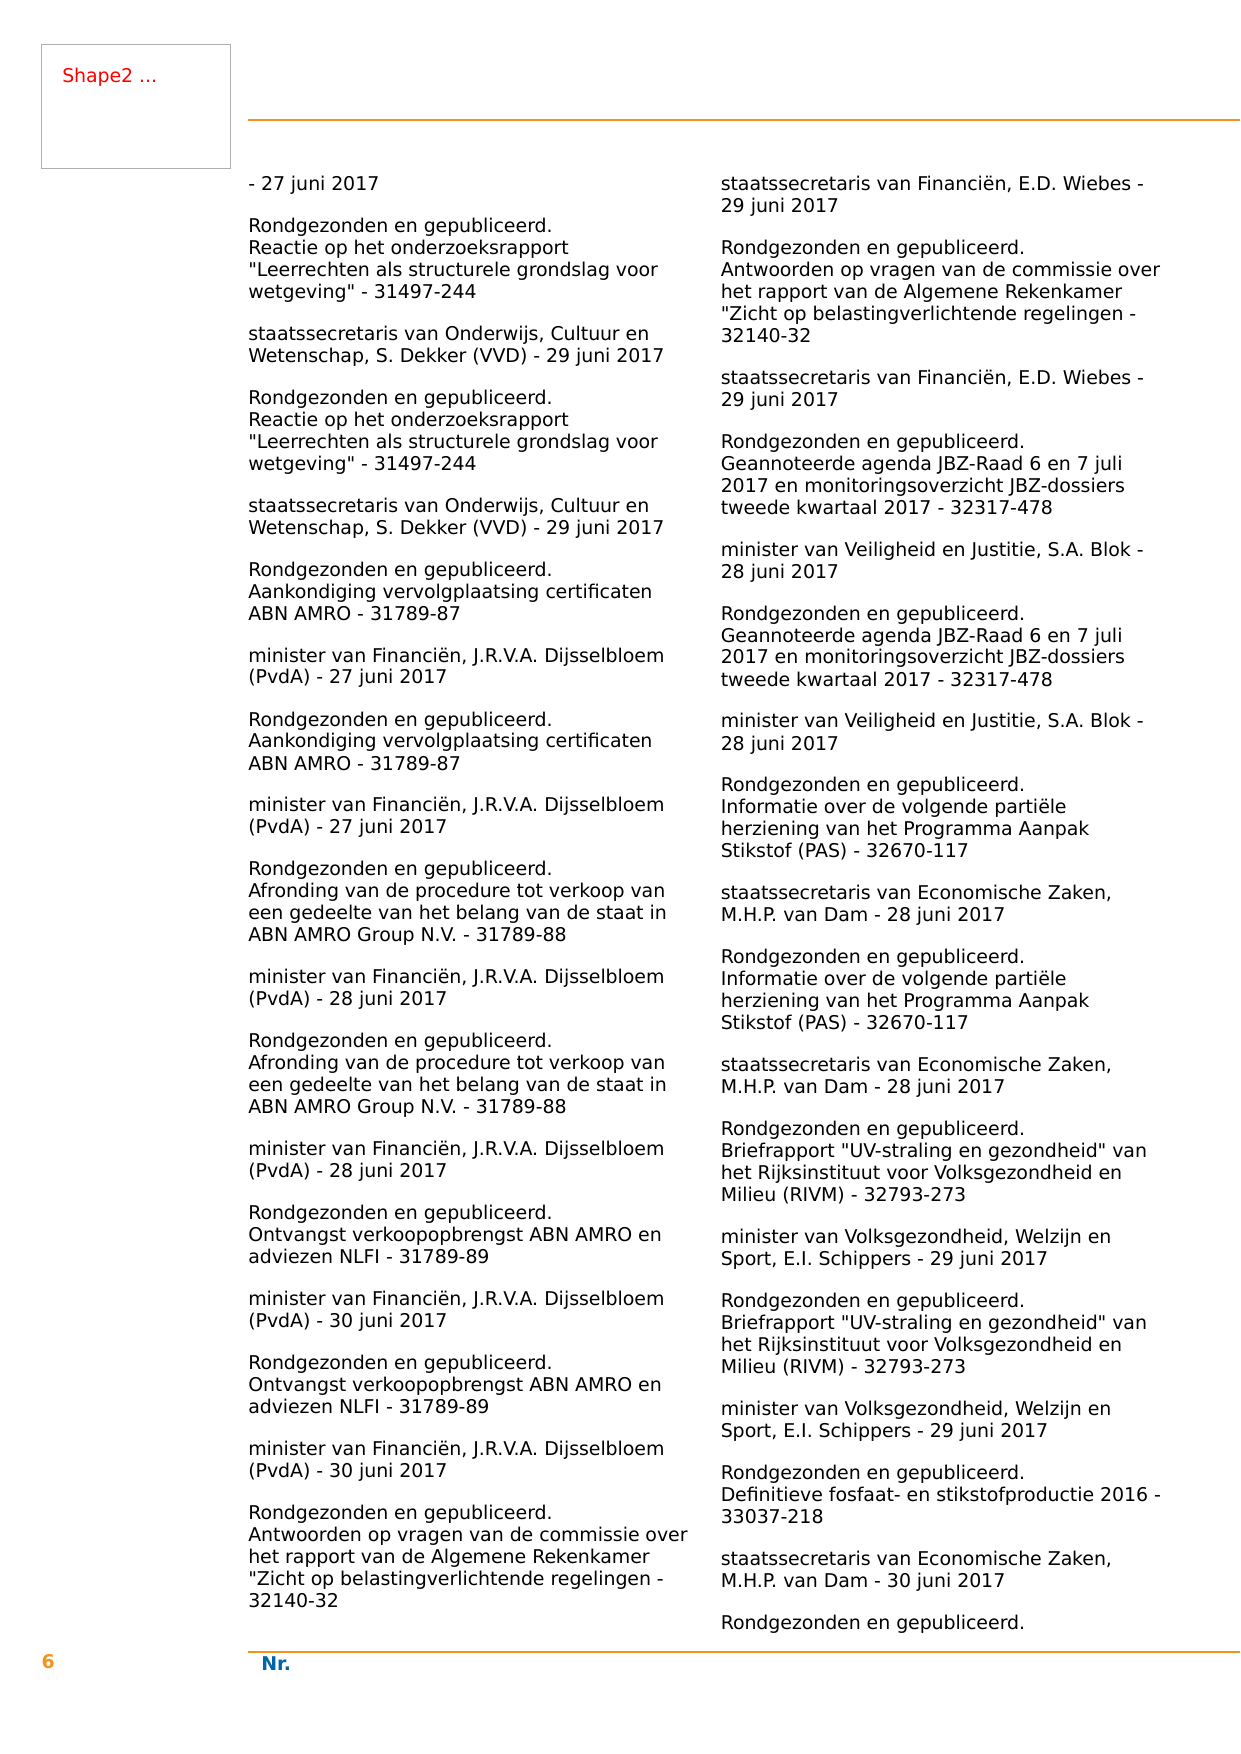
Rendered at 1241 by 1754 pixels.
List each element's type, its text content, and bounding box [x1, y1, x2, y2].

text Ontvangst verkoopopbrengst ABN AMRO en adviezen NLFI - 31789-89 [248, 1374, 691, 1418]
text staatssecretaris van Economische Zaken, M.H.P. van Dam - 30 juni 2017 [721, 1548, 1163, 1592]
text Aankondiging vervolgplaatsing certificaten ABN AMRO - 31789-87 [248, 730, 691, 774]
text staatssecretaris van Financiën, E.D. Wiebes - 29 juni 2017 [721, 367, 1163, 411]
text minister van Financiën, J.R.V.A. Dijsselbloem (PvdA) - 30 juni 2017 [248, 1288, 691, 1332]
text minister van Financiën, J.R.V.A. Dijsselbloem (PvdA) - 27 juni 2017 [248, 794, 691, 838]
text Rondgezonden en gepubliceerd. [248, 558, 691, 581]
text Definitieve fosfaat- en stikstofproductie 2016 - 33037-218 [721, 1484, 1163, 1528]
text Rondgezonden en gepubliceerd. [248, 215, 691, 237]
text minister van Veiligheid en Justitie, S.A. Blok - 28 juni 2017 [721, 710, 1163, 754]
text Rondgezonden en gepubliceerd. [248, 708, 691, 730]
text Aankondiging vervolgplaatsing certificaten ABN AMRO - 31789-87 [248, 581, 691, 624]
text minister van Financiën, J.R.V.A. Dijsselbloem (PvdA) - 28 juni 2017 [248, 966, 691, 1010]
text Rondgezonden en gepubliceerd. [248, 1352, 691, 1374]
text Antwoorden op vragen van de commissie over het rapport van de Algemene Rekenkamer "Zicht op belastingverlichtende regelingen - 32140-32 [721, 259, 1163, 347]
text minister van Financiën, J.R.V.A. Dijsselbloem (PvdA) - 30 juni 2017 [248, 1438, 691, 1482]
text Rondgezonden en gepubliceerd. [721, 1462, 1163, 1484]
text Rondgezonden en gepubliceerd. [721, 431, 1163, 453]
text Rondgezonden en gepubliceerd. [248, 387, 691, 409]
text minister van Financiën, J.R.V.A. Dijsselbloem (PvdA) - 27 juni 2017 [248, 644, 691, 688]
text staatssecretaris van Onderwijs, Cultuur en Wetenschap, S. Dekker (VVD) - 29 juni 2017 [248, 494, 691, 538]
text Rondgezonden en gepubliceerd. [721, 1612, 1163, 1634]
text minister van Veiligheid en Justitie, S.A. Blok - 28 juni 2017 [721, 538, 1163, 582]
text Reactie op het onderzoeksrapport "Leerrechten als structurele grondslag voor wetgeving" - 31497-244 [248, 409, 691, 474]
text Rondgezonden en gepubliceerd. [248, 858, 691, 880]
text Afronding van de procedure tot verkoop van een gedeelte van het belang van de staat in ABN AMRO Group N.V. - 31789-88 [248, 1052, 691, 1118]
text Rondgezonden en gepubliceerd. [721, 602, 1163, 624]
text Briefrapport "UV-straling en gezondheid" van het Rijksinstituut voor Volksgezondheid en Milieu (RIVM) - 32793-273 [721, 1140, 1163, 1206]
text Informatie over de volgende partiële herziening van het Programma Aanpak Stikstof (PAS) - 32670-117 [721, 796, 1163, 862]
text Reactie op het onderzoeksrapport "Leerrechten als structurele grondslag voor wetgeving" - 31497-244 [248, 237, 691, 303]
text Rondgezonden en gepubliceerd. [248, 1030, 691, 1052]
text Rondgezonden en gepubliceerd. [721, 774, 1163, 796]
text staatssecretaris van Onderwijs, Cultuur en Wetenschap, S. Dekker (VVD) - 29 juni 2017 [248, 323, 691, 367]
text Afronding van de procedure tot verkoop van een gedeelte van het belang van de staat in ABN AMRO Group N.V. - 31789-88 [248, 880, 691, 946]
text Ontvangst verkoopopbrengst ABN AMRO en adviezen NLFI - 31789-89 [248, 1224, 691, 1268]
text Rondgezonden en gepubliceerd. [248, 1502, 691, 1524]
text Rondgezonden en gepubliceerd. [248, 1202, 691, 1224]
text staatssecretaris van Economische Zaken, M.H.P. van Dam - 28 juni 2017 [721, 1054, 1163, 1098]
text Rondgezonden en gepubliceerd. [721, 237, 1163, 259]
text Rondgezonden en gepubliceerd. [721, 1118, 1163, 1140]
text staatssecretaris van Economische Zaken, M.H.P. van Dam - 28 juni 2017 [721, 882, 1163, 926]
text minister van Volksgezondheid, Welzijn en Sport, E.I. Schippers - 29 juni 2017 [721, 1398, 1163, 1442]
text minister van Volksgezondheid, Welzijn en Sport, E.I. Schippers - 29 juni 2017 [721, 1226, 1163, 1270]
text Antwoorden op vragen van de commissie over het rapport van de Algemene Rekenkamer "Zicht op belastingverlichtende regelingen - 32140-32 [248, 1524, 691, 1612]
text - 27 juni 2017 [248, 173, 691, 195]
text staatssecretaris van Financiën, E.D. Wiebes - 29 juni 2017 [721, 173, 1163, 217]
text Briefrapport "UV-straling en gezondheid" van het Rijksinstituut voor Volksgezondheid en Milieu (RIVM) - 32793-273 [721, 1312, 1163, 1378]
text minister van Financiën, J.R.V.A. Dijsselbloem (PvdA) - 28 juni 2017 [248, 1138, 691, 1182]
text Rondgezonden en gepubliceerd. [721, 946, 1163, 968]
text Rondgezonden en gepubliceerd. [721, 1290, 1163, 1312]
text Geannoteerde agenda JBZ-Raad 6 en 7 juli 2017 en monitoringsoverzicht JBZ-dossiers tweede kwartaal 2017 - 32317-478 [721, 453, 1163, 518]
text Informatie over de volgende partiële herziening van het Programma Aanpak Stikstof (PAS) - 32670-117 [721, 968, 1163, 1034]
text Geannoteerde agenda JBZ-Raad 6 en 7 juli 2017 en monitoringsoverzicht JBZ-dossiers tweede kwartaal 2017 - 32317-478 [721, 624, 1163, 690]
